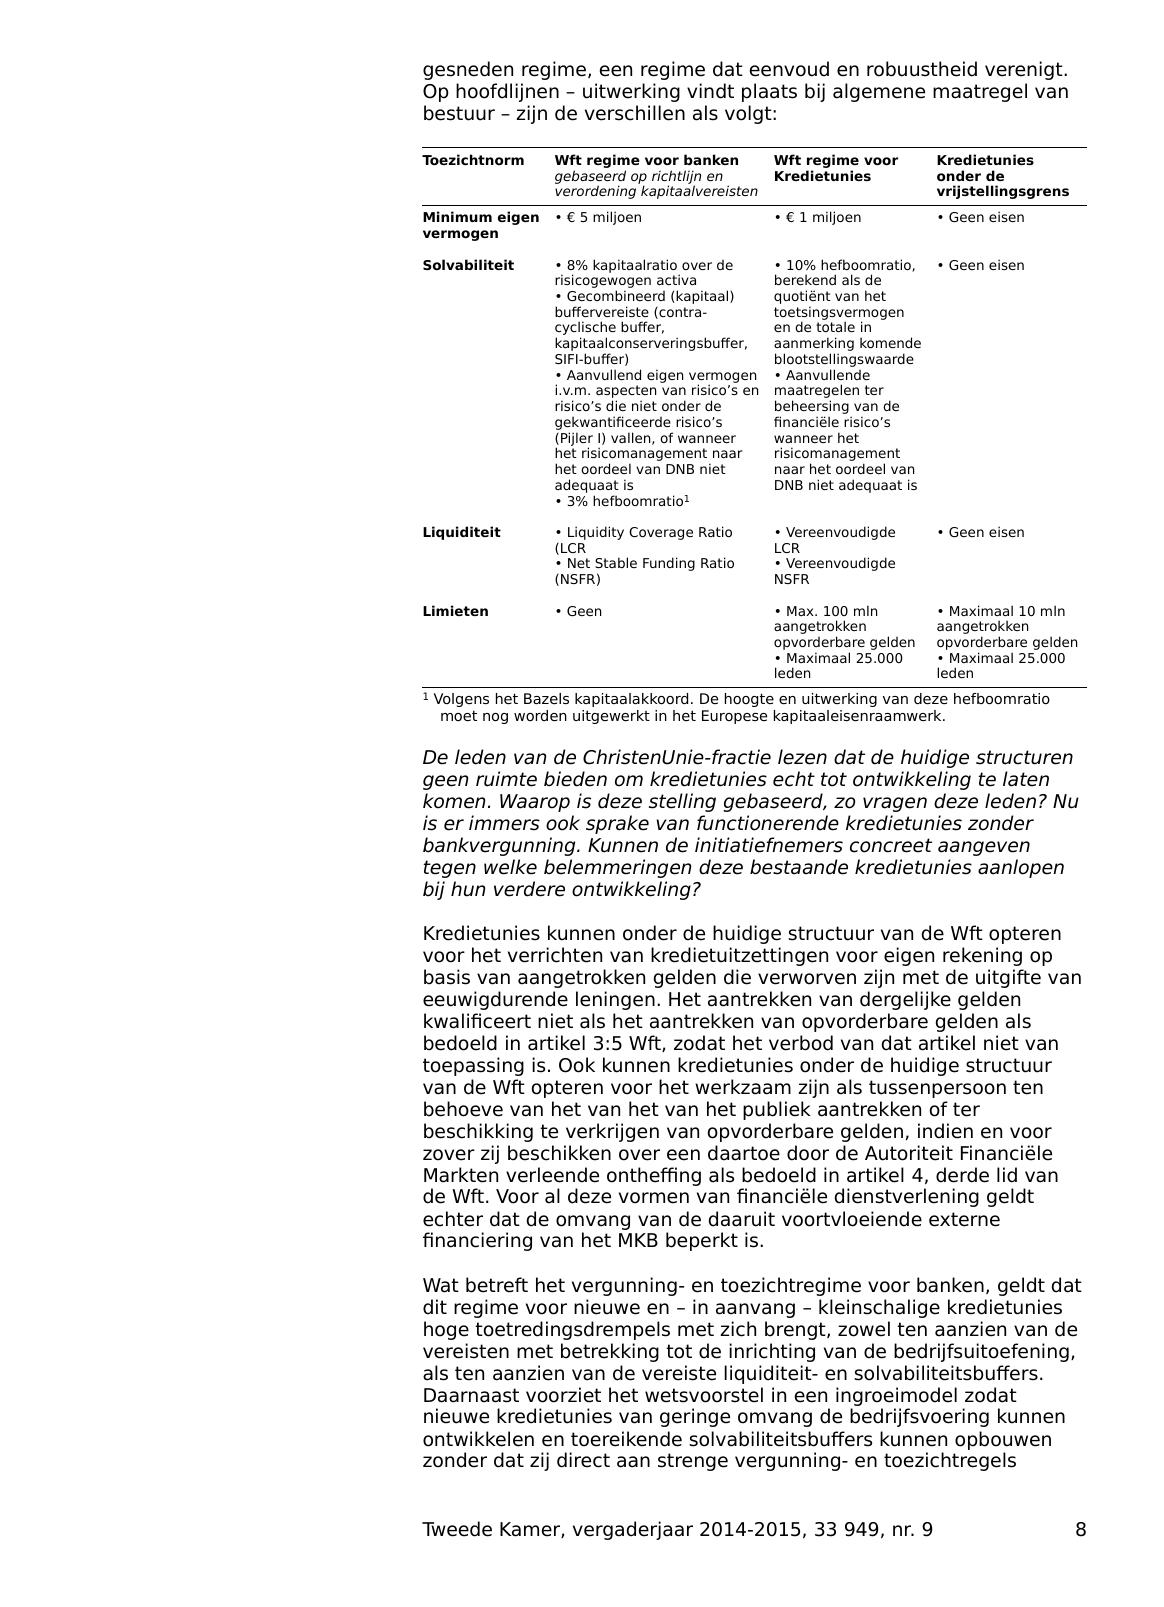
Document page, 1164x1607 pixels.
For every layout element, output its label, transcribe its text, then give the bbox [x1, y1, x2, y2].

table_header Wft regime voor Kredietunies [768, 148, 930, 204]
table_cell Limieten [422, 604, 548, 687]
table_cell [549, 509, 768, 525]
table_cell Solvabiliteit [422, 258, 548, 509]
text gesneden regime, een regime dat eenvoud en robuustheid verenigt. Op hoofdlijnen – uitwerking vindt plaats bij algemene maatregel van bestuur – zijn de verschillen als volgt: [422, 59, 1087, 125]
text Kredietunies kunnen onder de huidige structuur van de Wft opteren voor het verrichten van kredietuitzettingen voor eigen rekening op basis van aangetrokken gelden die verworven zijn met de uitgifte van eeuwigdurende leningen. Het aantrekken van dergelijke gelden kwalificeert niet als het aantrekken van opvorderbare gelden als bedoeld in artikel 3:5 Wft, zodat het verbod van dat artikel niet van toepassing is. Ook kunnen kredietunies onder de huidige structuur van de Wft opteren voor het werkzaam zijn als tussenpersoon ten behoeve van het van het van het publiek aantrekken of ter beschikking te verkrijgen van opvorderbare gelden, indien en voor zover zij beschikken over een daartoe door de Autoriteit Financiële Markten verleende ontheffing als bedoeld in artikel 4, derde lid van de Wft. Voor al deze vormen van financiële dienstverlening geldt echter dat de omvang van de daaruit voortvloeiende externe financiering van het MKB beperkt is. [422, 923, 1087, 1252]
table_cell [549, 242, 768, 257]
table_cell [422, 509, 548, 525]
table_cell • 10% hefboomratio, berekend als de quotiënt van het toetsingsvermogen en de totale in aanmerking komende blootstellingswaarde • Aanvullende maatregelen ter beheersing van de financiële risico’s wanneer het risicomanagement naar het oordeel van DNB niet adequaat is [768, 258, 930, 509]
table_cell Liquiditeit [422, 525, 548, 588]
table_cell [930, 588, 1087, 603]
table_cell • 8% kapitaalratio over de risicogewogen activa • Gecombineerd (kapitaal) buffervereiste (contra-cyclische buffer, kapitaalconserveringsbuffer, SIFI-buffer) • Aanvullend eigen vermogen i.v.m. aspecten van risico’s en risico’s die niet onder de gekwantificeerde risico’s (Pijler I) vallen, of wanneer het risicomanagement naar het oordeel van DNB niet adequaat is • 3% hefboomratio1 [549, 258, 768, 509]
table_cell [549, 588, 768, 603]
table_cell [930, 242, 1087, 257]
table_cell 1 Volgens het Bazels kapitaalakkoord. De hoogte en uitwerking van deze hefboomratio moet nog worden uitgewerkt in het Europese kapitaaleisenraamwerk. [422, 688, 1087, 724]
table_cell • € 1 miljoen [768, 206, 930, 242]
text Wat betreft het vergunning- en toezichtregime voor banken, geldt dat dit regime voor nieuwe en – in aanvang – kleinschalige kredietunies hoge toetredingsdrempels met zich brengt, zowel ten aanzien van de vereisten met betrekking tot de inrichting van de bedrijfsuitoefening, als ten aanzien van de vereiste liquiditeit- en solvabiliteitsbuffers. Daarnaast voorziet het wetsvoorstel in een ingroeimodel zodat nieuwe kredietunies van geringe omvang de bedrijfsvoering kunnen ontwikkelen en toereikende solvabiliteitsbuffers kunnen opbouwen zonder dat zij direct aan strenge vergunning- en toezichtregels [422, 1274, 1087, 1472]
table_cell • Vereenvoudigde LCR • Vereenvoudigde NSFR [768, 525, 930, 588]
table_cell [768, 509, 930, 525]
table_header Wft regime voor banken gebaseerd op richtlijn en verordening kapitaalvereisten [549, 148, 768, 204]
table_cell • Geen eisen [930, 258, 1087, 509]
table_cell • € 5 miljoen [549, 206, 768, 242]
table_header Toezichtnorm [422, 148, 548, 204]
table_header Kredietunies onder de vrijstellingsgrens [930, 148, 1087, 204]
table_cell Minimum eigen vermogen [422, 206, 548, 242]
table_cell [422, 242, 548, 257]
table_cell • Geen eisen [930, 525, 1087, 588]
table_cell • Maximaal 10 mln aangetrokken opvorderbare gelden • Maximaal 25.000 leden [930, 604, 1087, 687]
table_cell • Max. 100 mln aangetrokken opvorderbare gelden • Maximaal 25.000 leden [768, 604, 930, 687]
table_cell • Geen eisen [930, 206, 1087, 242]
table_cell • Geen [549, 604, 768, 687]
text De leden van de ChristenUnie-fractie lezen dat de huidige structuren geen ruimte bieden om kredietunies echt tot ontwikkeling te laten komen. Waarop is deze stelling gebaseerd, zo vragen deze leden? Nu is er immers ook sprake van functionerende kredietunies zonder bankvergunning. Kunnen de initiatiefnemers concreet aangeven tegen welke belemmeringen deze bestaande kredietunies aanlopen bij hun verdere ontwikkeling? [422, 747, 1087, 901]
table_cell [768, 242, 930, 257]
table_cell [768, 588, 930, 603]
table_cell [422, 588, 548, 603]
table_cell [930, 509, 1087, 525]
table_cell • Liquidity Coverage Ratio (LCR • Net Stable Funding Ratio (NSFR) [549, 525, 768, 588]
